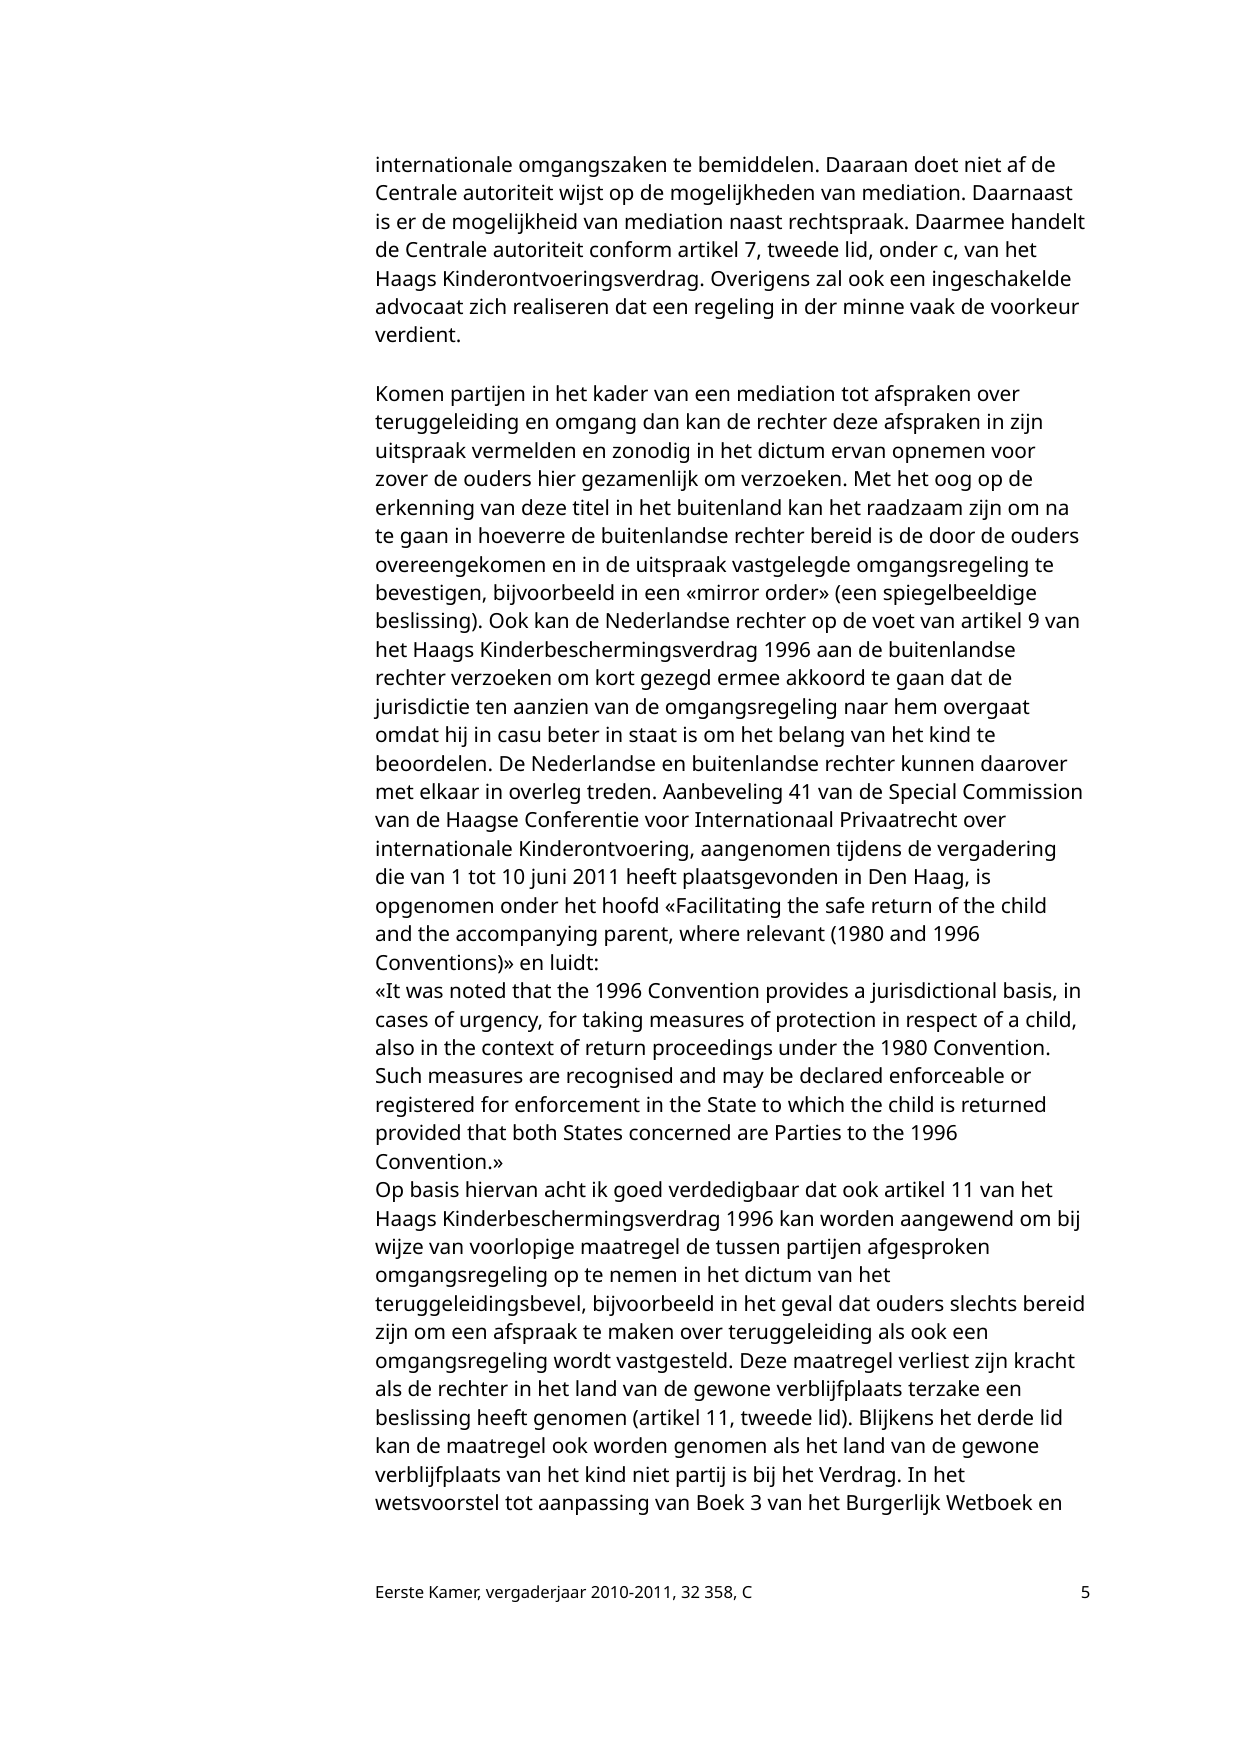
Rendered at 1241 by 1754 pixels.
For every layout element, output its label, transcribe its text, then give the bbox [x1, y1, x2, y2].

text Komen partijen in het kader van een mediation tot afspraken over teruggeleiding en omgang dan kan de rechter deze afspraken in zijn uitspraak vermelden en zonodig in het dictum ervan opnemen voor zover de ouders hier gezamenlijk om verzoeken. Met het oog op de erkenning van deze titel in het buitenland kan het raadzaam zijn om na te gaan in hoeverre de buitenlandse rechter bereid is de door de ouders overeengekomen en in de uitspraak vastgelegde omgangsregeling te bevestigen, bijvoorbeeld in een «mirror order» (een spiegelbeeldige beslissing). Ook kan de Nederlandse rechter op de voet van artikel 9 van het Haags Kinderbeschermingsverdrag 1996 aan de buitenlandse rechter verzoeken om kort gezegd ermee akkoord te gaan dat de jurisdictie ten aanzien van de omgangsregeling naar hem overgaat omdat hij in casu beter in staat is om het belang van het kind te beoordelen. De Nederlandse en buitenlandse rechter kunnen daarover met elkaar in overleg treden. Aanbeveling 41 van de Special Commission van de Haagse Conferentie voor Internationaal Privaatrecht over internationale Kinderontvoering, aangenomen tijdens de vergadering die van 1 tot 10 juni 2011 heeft plaatsgevonden in Den Haag, is opgenomen onder het hoofd «Facilitating the safe return of the child and the accompanying parent, where relevant (1980 and 1996 Conventions)» en luidt: [375, 379, 1090, 976]
text Op basis hiervan acht ik goed verdedigbaar dat ook artikel 11 van het Haags Kinderbeschermingsverdrag 1996 kan worden aangewend om bij wijze van voorlopige maatregel de tussen partijen afgesproken omgangsregeling op te nemen in het dictum van het teruggeleidingsbevel, bijvoorbeeld in het geval dat ouders slechts bereid zijn om een afspraak te maken over teruggeleiding als ook een omgangsregeling wordt vastgesteld. Deze maatregel verliest zijn kracht als de rechter in het land van de gewone verblijfplaats terzake een beslissing heeft genomen (artikel 11, tweede lid). Blijkens het derde lid kan de maatregel ook worden genomen als het land van de gewone verblijfplaats van het kind niet partij is bij het Verdrag. In het wetsvoorstel tot aanpassing van Boek 3 van het Burgerlijk Wetboek en [375, 1175, 1090, 1517]
text internationale omgangszaken te bemiddelen. Daaraan doet niet af de Centrale autoriteit wijst op de mogelijkheden van mediation. Daarnaast is er de mogelijkheid van mediation naast rechtspraak. Daarmee handelt de Centrale autoriteit conform artikel 7, tweede lid, onder c, van het Haags Kinderontvoeringsverdrag. Overigens zal ook een ingeschakelde advocaat zich realiseren dat een regeling in der minne vaak de voorkeur verdient. [375, 150, 1090, 349]
text «It was noted that the 1996 Convention provides a jurisdictional basis, in cases of urgency, for taking measures of protection in respect of a child, also in the context of return proceedings under the 1980 Convention. Such measures are recognised and may be declared enforceable or registered for enforcement in the State to which the child is returned provided that both States concerned are Parties to the 1996 Convention.» [375, 976, 1090, 1175]
